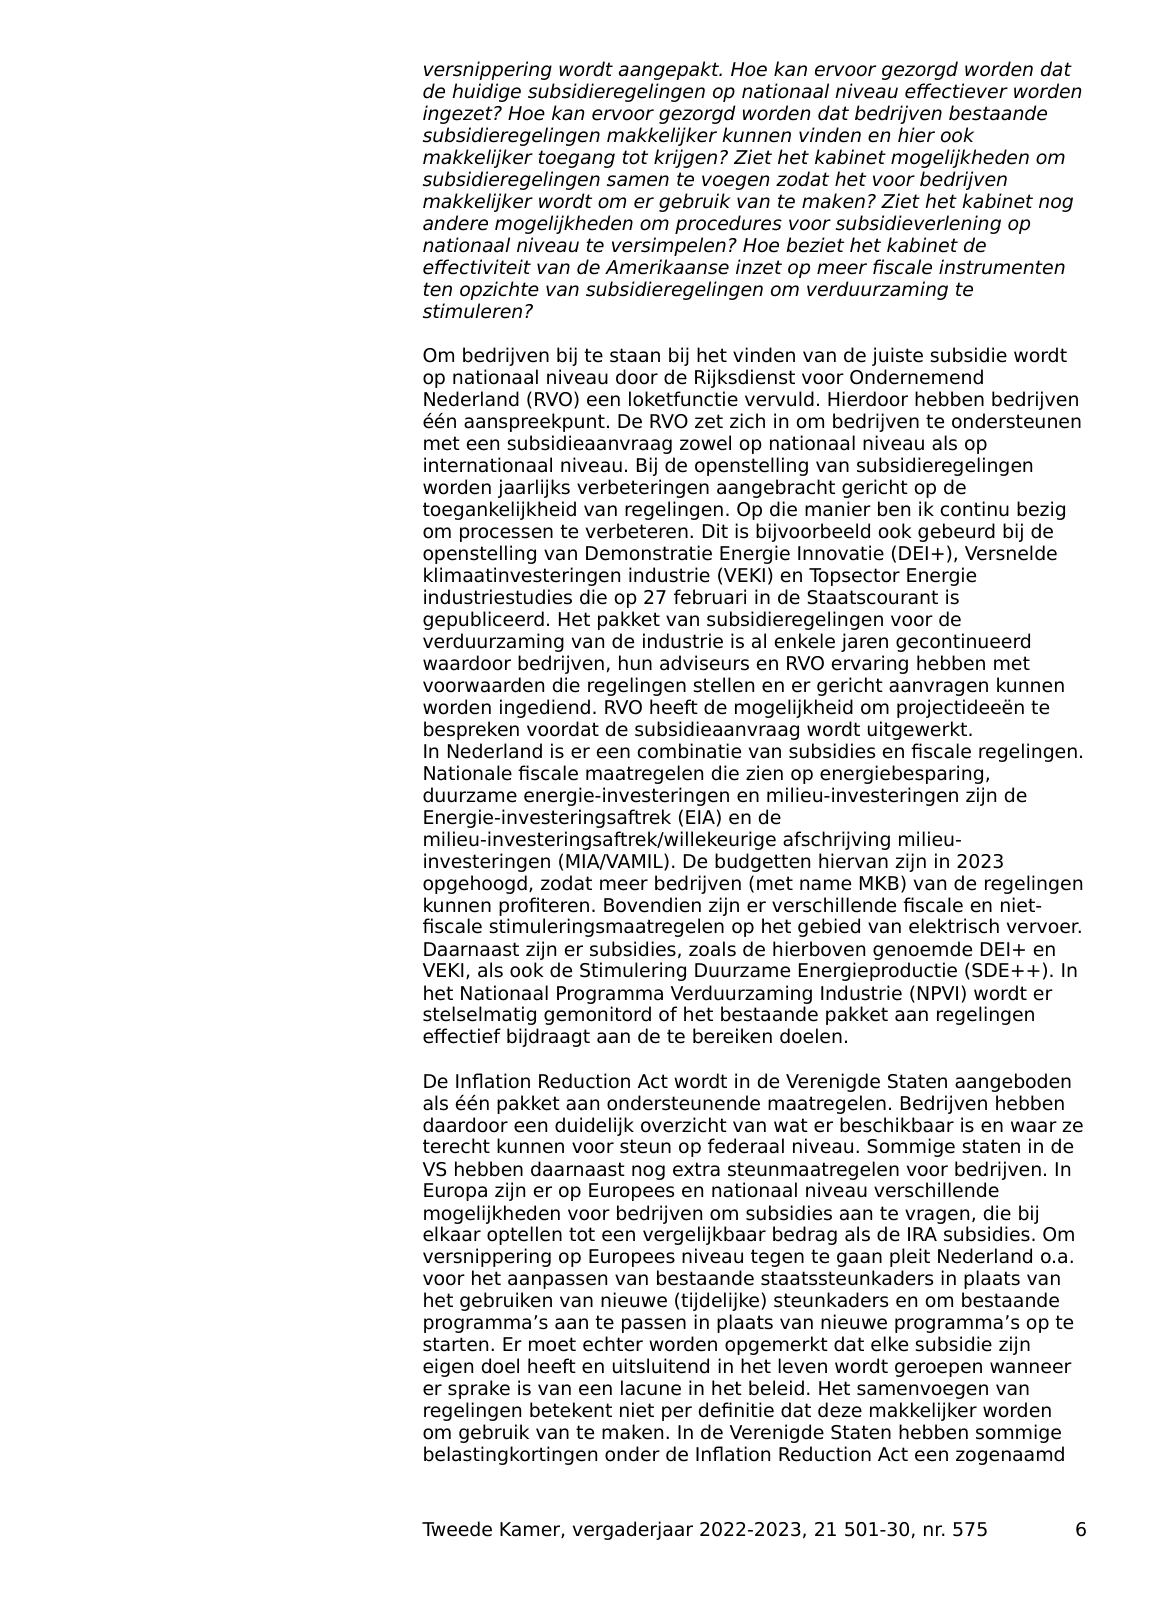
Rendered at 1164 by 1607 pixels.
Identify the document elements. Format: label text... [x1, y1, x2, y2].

text In Nederland is er een combinatie van subsidies en fiscale regelingen. Nationale fiscale maatregelen die zien op energiebesparing, duurzame energie-investeringen en milieu-investeringen zijn de Energie-investeringsaftrek (EIA) en de milieu-investeringsaftrek/willekeurige afschrijving milieu-investeringen (MIA/VAMIL). De budgetten hiervan zijn in 2023 opgehoogd, zodat meer bedrijven (met name MKB) van de regelingen kunnen profiteren. Bovendien zijn er verschillende fiscale en niet-fiscale stimuleringsmaatregelen op het gebied van elektrisch vervoer. Daarnaast zijn er subsidies, zoals de hierboven genoemde DEI+ en VEKI, als ook de Stimulering Duurzame Energieproductie (SDE++). In het Nationaal Programma Verduurzaming Industrie (NPVI) wordt er stelselmatig gemonitord of het bestaande pakket aan regelingen effectief bijdraagt aan de te bereiken doelen. [422, 741, 1087, 1048]
text De Inflation Reduction Act wordt in de Verenigde Staten aangeboden als één pakket aan ondersteunende maatregelen. Bedrijven hebben daardoor een duidelijk overzicht van wat er beschikbaar is en waar ze terecht kunnen voor steun op federaal niveau. Sommige staten in de VS hebben daarnaast nog extra steunmaatregelen voor bedrijven. In Europa zijn er op Europees en nationaal niveau verschillende mogelijkheden voor bedrijven om subsidies aan te vragen, die bij elkaar optellen tot een vergelijkbaar bedrag als de IRA subsidies. Om versnippering op Europees niveau tegen te gaan pleit Nederland o.a. voor het aanpassen van bestaande staatssteunkaders in plaats van het gebruiken van nieuwe (tijdelijke) steunkaders en om bestaande programma’s aan te passen in plaats van nieuwe programma’s op te starten. Er moet echter worden opgemerkt dat elke subsidie zijn eigen doel heeft en uitsluitend in het leven wordt geroepen wanneer er sprake is van een lacune in het beleid. Het samenvoegen van regelingen betekent niet per definitie dat deze makkelijker worden om gebruik van te maken. In de Verenigde Staten hebben sommige belastingkortingen onder de Inflation Reduction Act een zogenaamd [422, 1071, 1087, 1466]
text Om bedrijven bij te staan bij het vinden van de juiste subsidie wordt op nationaal niveau door de Rijksdienst voor Ondernemend Nederland (RVO) een loketfunctie vervuld. Hierdoor hebben bedrijven één aanspreekpunt. De RVO zet zich in om bedrijven te ondersteunen met een subsidieaanvraag zowel op nationaal niveau als op internationaal niveau. Bij de openstelling van subsidieregelingen worden jaarlijks verbeteringen aangebracht gericht op de toegankelijkheid van regelingen. Op die manier ben ik continu bezig om processen te verbeteren. Dit is bijvoorbeeld ook gebeurd bij de openstelling van Demonstratie Energie Innovatie (DEI+), Versnelde klimaatinvesteringen industrie (VEKI) en Topsector Energie industriestudies die op 27 februari in de Staatscourant is gepubliceerd. Het pakket van subsidieregelingen voor de verduurzaming van de industrie is al enkele jaren gecontinueerd waardoor bedrijven, hun adviseurs en RVO ervaring hebben met voorwaarden die regelingen stellen en er gericht aanvragen kunnen worden ingediend. RVO heeft de mogelijkheid om projectideeën te bespreken voordat de subsidieaanvraag wordt uitgewerkt. [422, 345, 1087, 741]
text versnippering wordt aangepakt. Hoe kan ervoor gezorgd worden dat de huidige subsidieregelingen op nationaal niveau effectiever worden ingezet? Hoe kan ervoor gezorgd worden dat bedrijven bestaande subsidieregelingen makkelijker kunnen vinden en hier ook makkelijker toegang tot krijgen? Ziet het kabinet mogelijkheden om subsidieregelingen samen te voegen zodat het voor bedrijven makkelijker wordt om er gebruik van te maken? Ziet het kabinet nog andere mogelijkheden om procedures voor subsidieverlening op nationaal niveau te versimpelen? Hoe beziet het kabinet de effectiviteit van de Amerikaanse inzet op meer fiscale instrumenten ten opzichte van subsidieregelingen om verduurzaming te stimuleren? [422, 59, 1087, 323]
